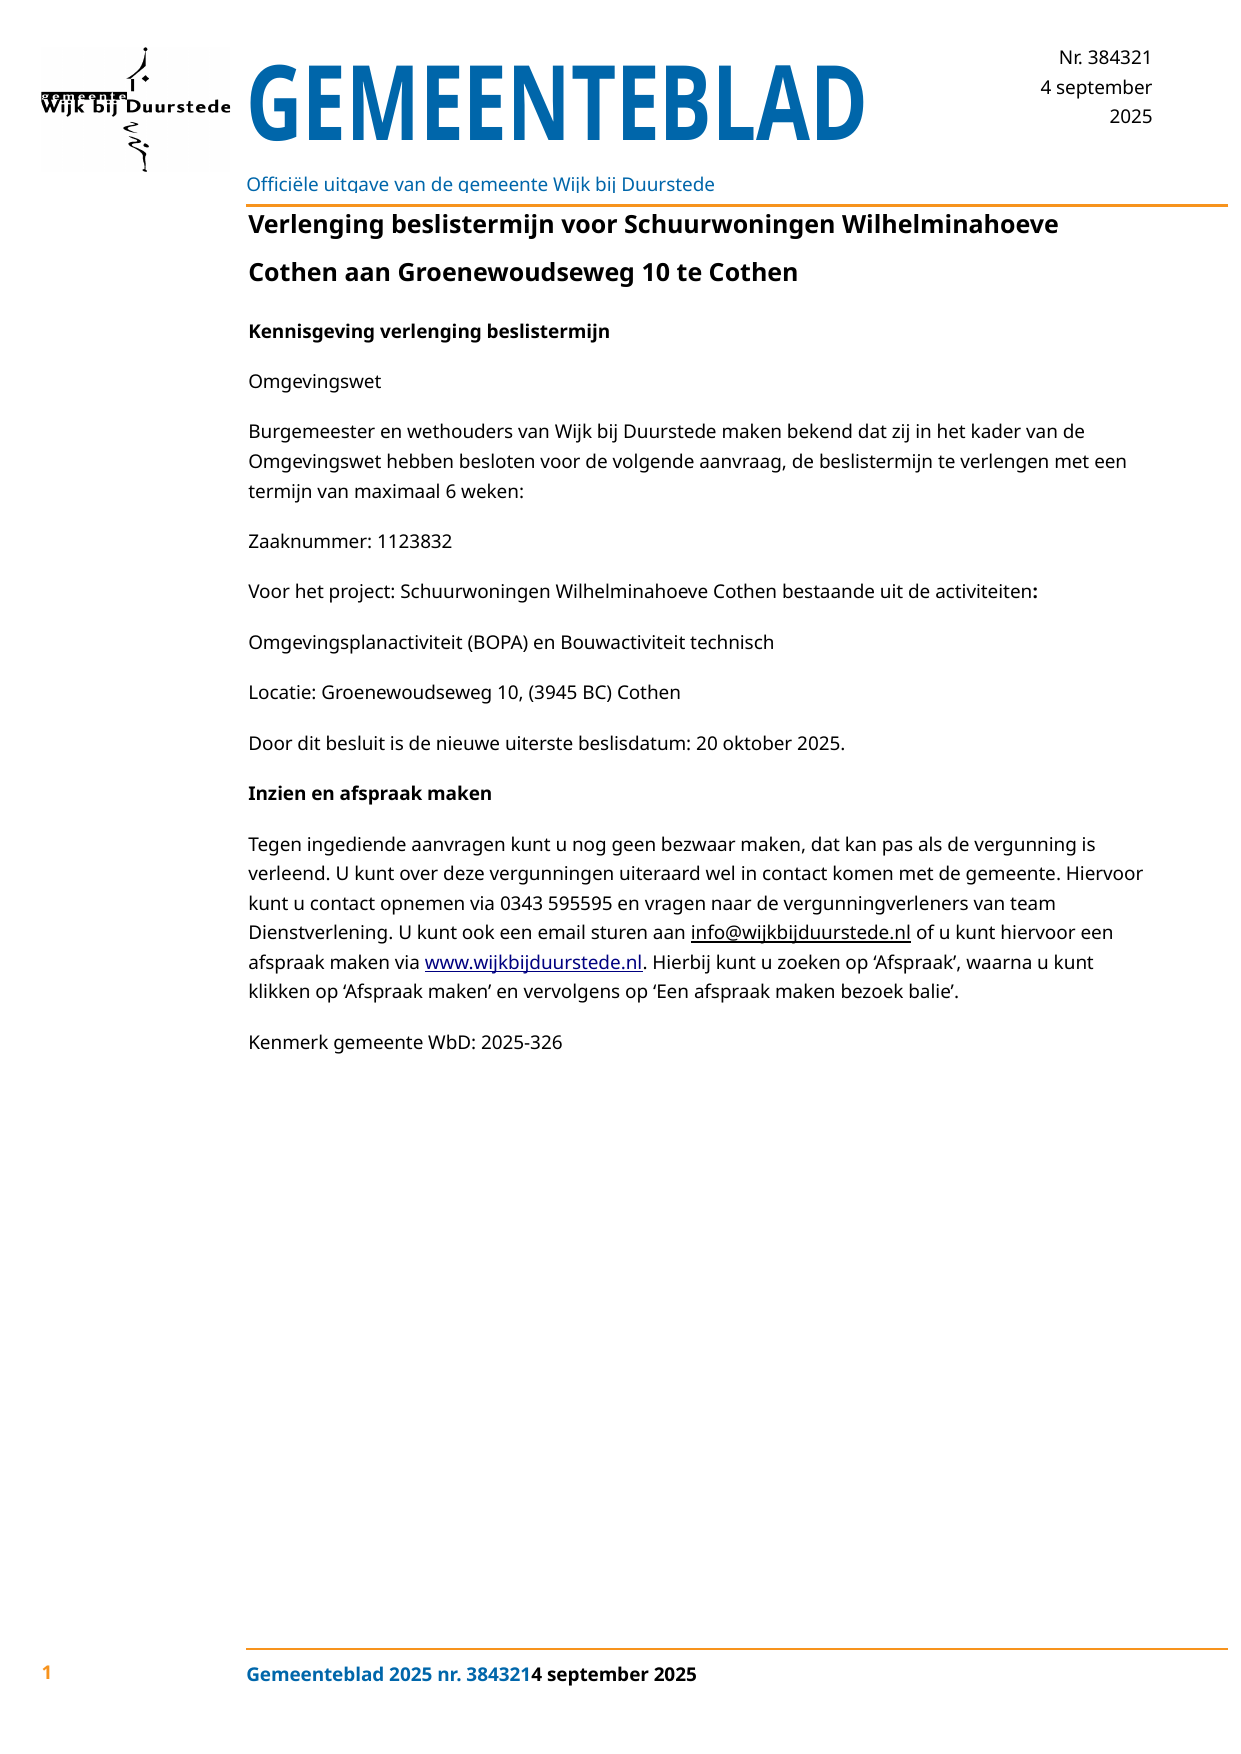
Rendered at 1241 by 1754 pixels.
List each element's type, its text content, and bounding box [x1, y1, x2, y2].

text Voor het project: Schuurwoningen Wilhelminahoeve Cothen bestaande uit de activiteiten: [248, 579, 1152, 604]
text Door dit besluit is de nieuwe uiterste beslisdatum: 20 oktober 2025. [248, 730, 1152, 756]
text Kenmerk gemeente WbD: 2025-326 [248, 1029, 1152, 1055]
text Locatie: Groenewoudseweg 10, (3945 BC) Cothen [248, 679, 1152, 705]
text Inzien en afspraak maken [248, 780, 1152, 806]
text Burgemeester en wethouders van Wijk bij Duurstede maken bekend dat zij in het kader van de Omgevingswet hebben besloten voor de volgende aanvraag, de beslistermijn te verlengen met een termijn van maximaal 6 weken: [248, 419, 1152, 504]
text Verlenging beslistermijn voor Schuurwoningen Wilhelminahoeve Cothen aan Groenewoudseweg 10 te Cothen [248, 207, 1152, 288]
text Kennisgeving verlenging beslistermijn [248, 318, 1152, 344]
text Omgevingsplanactiviteit (BOPA) en Bouwactiviteit technisch [248, 629, 1152, 655]
text Omgevingswet [248, 368, 1152, 394]
text Zaaknummer: 1123832 [248, 528, 1152, 554]
picture [41, 47, 231, 172]
text Tegen ingediende aanvragen kunt u nog geen bezwaar maken, dat kan pas als de vergunning is verleend. U kunt over deze vergunningen uiteraard wel in contact komen met de gemeente. Hiervoor kunt u contact opnemen via 0343 595595 en vragen naar de vergunningverleners van team Dienstverlening. U kunt ook een email sturen aan info@wijkbijduurstede.nl of u kunt hiervoor een afspraak maken via www.wijkbijduurstede.nl. Hierbij kunt u zoeken op ‘Afspraak’, waarna u kunt klikken op ‘Afspraak maken’ en vervolgens op ‘Een afspraak maken bezoek balie’. [248, 831, 1152, 1004]
